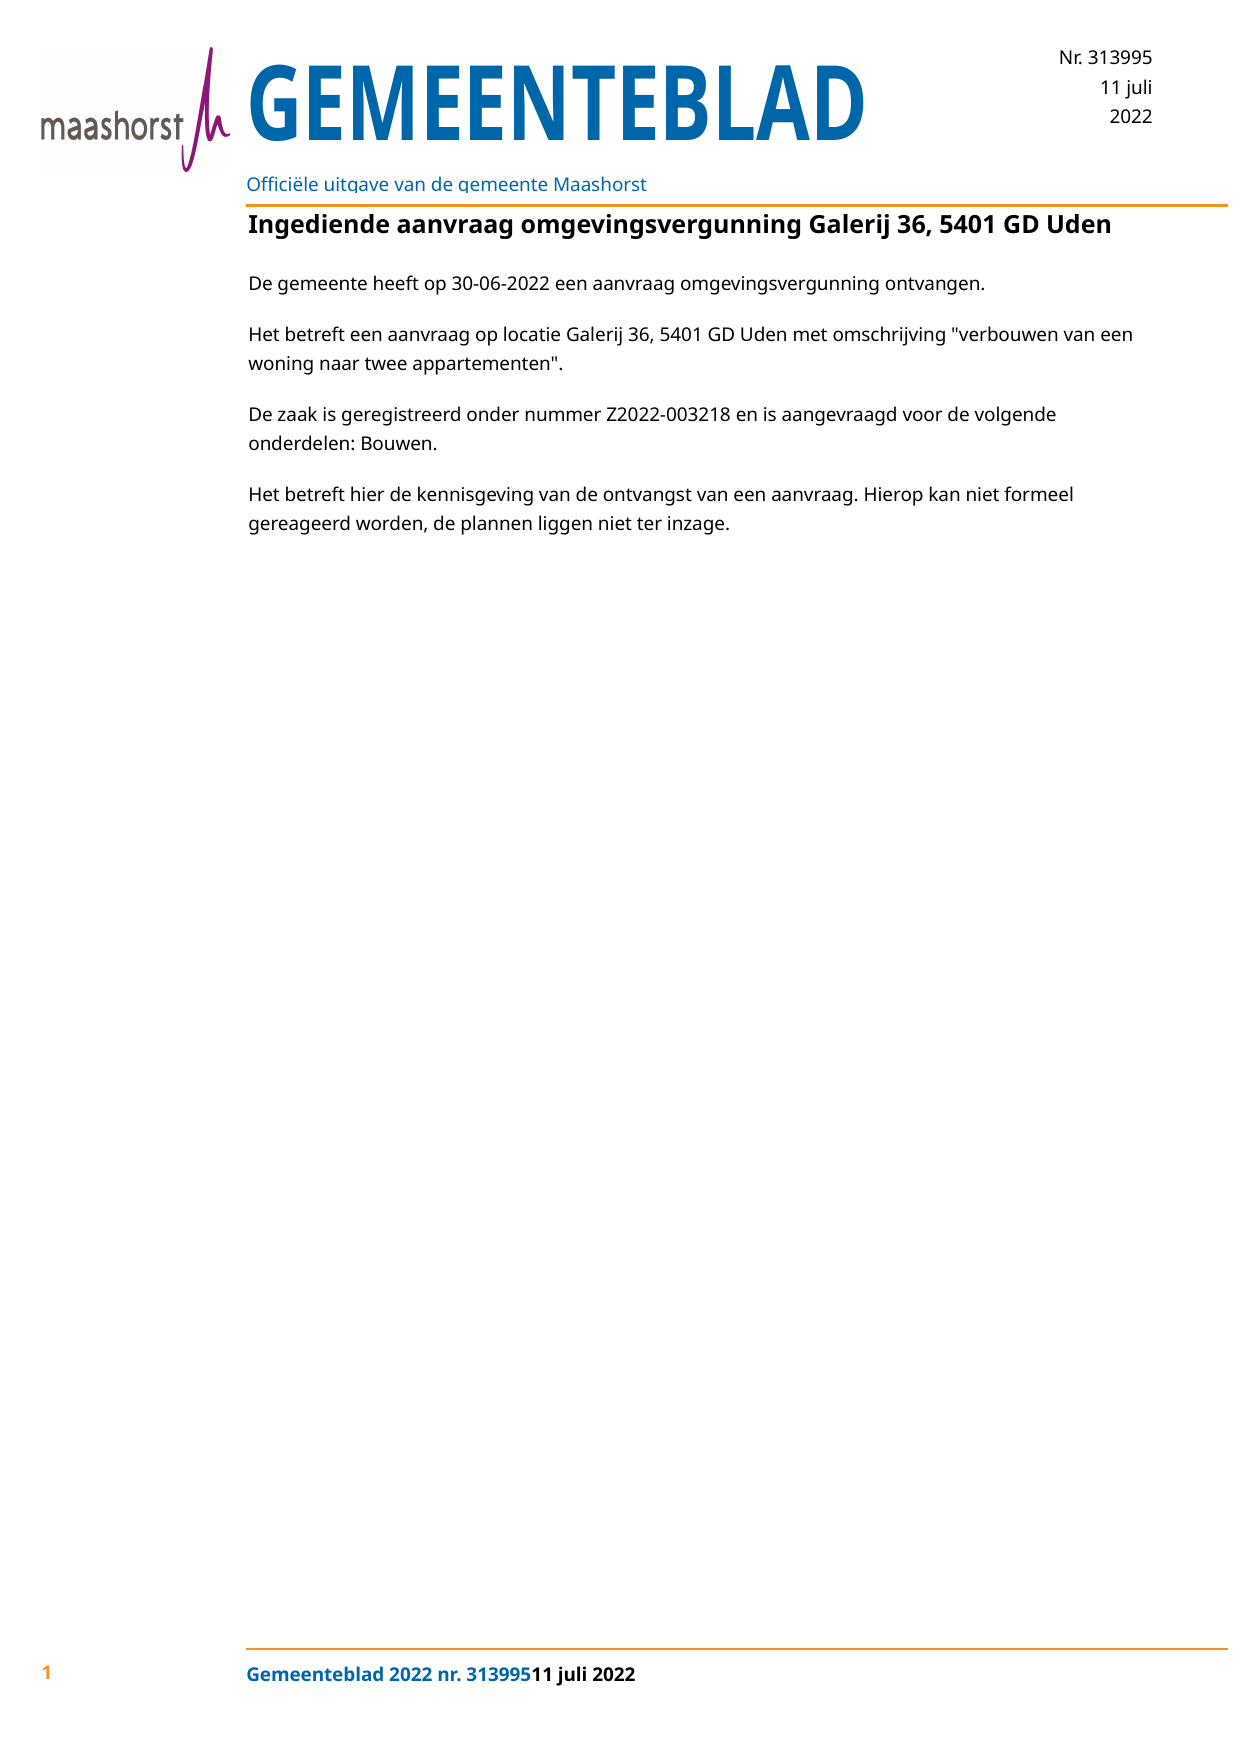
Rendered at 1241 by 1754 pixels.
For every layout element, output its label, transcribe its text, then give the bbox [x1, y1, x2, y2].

text De zaak is geregistreerd onder nummer Z2022-003218 en is aangevraagd voor de volgende onderdelen: Bouwen. [248, 401, 1152, 456]
text De gemeente heeft op 30-06-2022 een aanvraag omgevingsvergunning ontvangen. [248, 270, 1152, 296]
text Het betreft een aanvraag op locatie Galerij 36, 5401 GD Uden met omschrijving "verbouwen van een woning naar twee appartementen". [248, 321, 1152, 376]
text Het betreft hier de kennisgeving van de ontvangst van een aanvraag. Hierop kan niet formeel gereageerd worden, de plannen liggen niet ter inzage. [248, 481, 1152, 536]
text Ingediende aanvraag omgevingsvergunning Galerij 36, 5401 GD Uden [248, 207, 1152, 241]
picture [41, 47, 231, 172]
